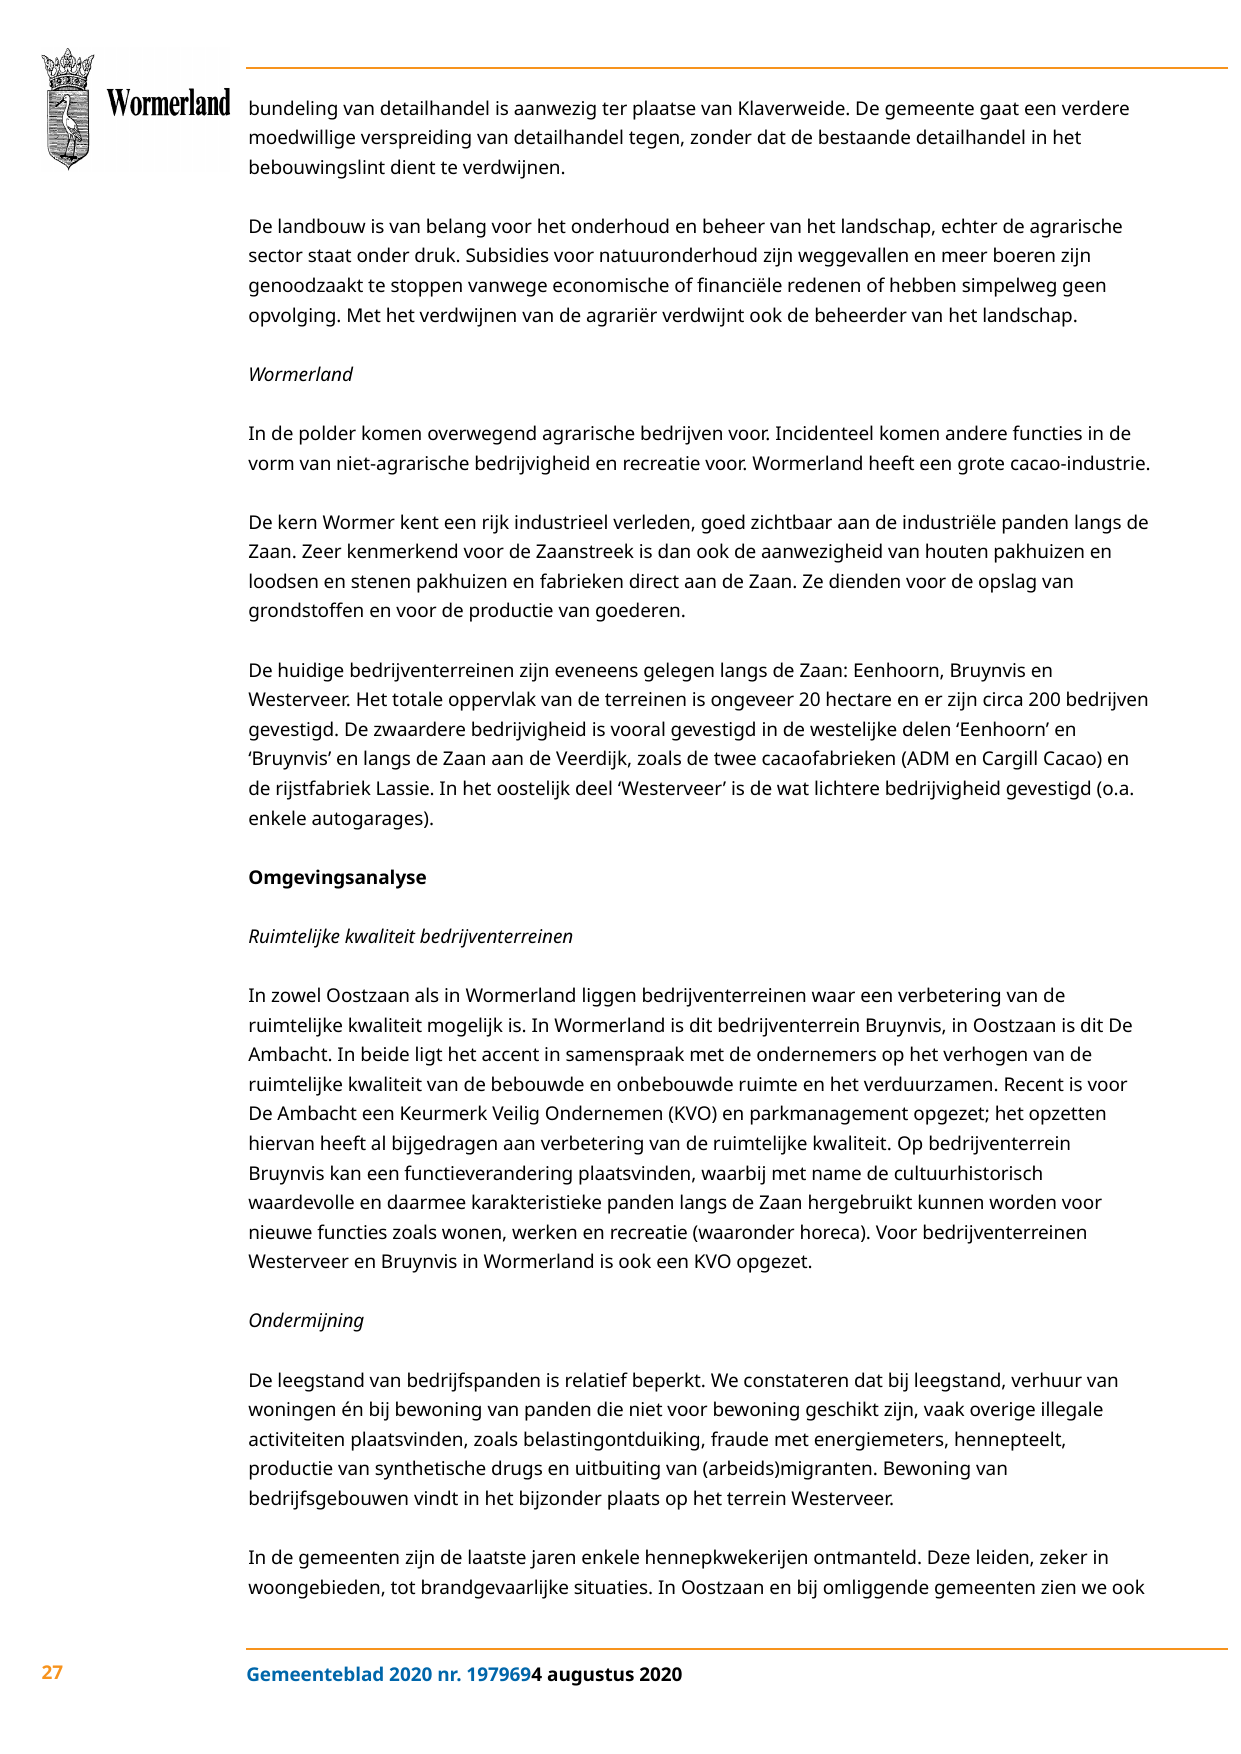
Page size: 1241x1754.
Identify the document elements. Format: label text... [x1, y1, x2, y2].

text In de gemeenten zijn de laatste jaren enkele hennepkwekerijen ontmanteld. Deze leiden, zeker in woongebieden, tot brandgevaarlijke situaties. In Oostzaan en bij omliggende gemeenten zien we ook [248, 1544, 1152, 1600]
text bundeling van detailhandel is aanwezig ter plaatse van Klaverweide. De gemeente gaat een verdere moedwillige verspreiding van detailhandel tegen, zonder dat de bestaande detailhandel in het bebouwingslint dient te verdwijnen. [248, 95, 1152, 180]
text Ruimtelijke kwaliteit bedrijventerreinen [248, 923, 1152, 949]
text Ondermijning [248, 1308, 1152, 1333]
text Omgevingsanalyse [248, 864, 1152, 890]
text In de polder komen overwegend agrarische bedrijven voor. Incidenteel komen andere functies in de vorm van niet-agrarische bedrijvigheid en recreatie voor. Wormerland heeft een grote cacao-industrie. [248, 420, 1152, 476]
text Wormerland [248, 361, 1152, 387]
text In zowel Oostzaan als in Wormerland liggen bedrijventerreinen waar een verbetering van de ruimtelijke kwaliteit mogelijk is. In Wormerland is dit bedrijventerrein Bruynvis, in Oostzaan is dit De Ambacht. In beide ligt het accent in samenspraak met de ondernemers op het verhogen van de ruimtelijke kwaliteit van de bebouwde en onbebouwde ruimte en het verduurzamen. Recent is voor De Ambacht een Keurmerk Veilig Ondernemen (KVO) en parkmanagement opgezet; het opzetten hiervan heeft al bijgedragen aan verbetering van de ruimtelijke kwaliteit. Op bedrijventerrein Bruynvis kan een functieverandering plaatsvinden, waarbij met name de cultuurhistorisch waardevolle en daarmee karakteristieke panden langs de Zaan hergebruikt kunnen worden voor nieuwe functies zoals wonen, werken en recreatie (waaronder horeca). Voor bedrijventerreinen Westerveer en Bruynvis in Wormerland is ook een KVO opgezet. [248, 982, 1152, 1274]
picture [41, 47, 231, 172]
text De huidige bedrijventerreinen zijn eveneens gelegen langs de Zaan: Eenhoorn, Bruynvis en Westerveer. Het totale oppervlak van de terreinen is ongeveer 20 hectare en er zijn circa 200 bedrijven gevestigd. De zwaardere bedrijvigheid is vooral gevestigd in de westelijke delen ‘Eenhoorn’ en ‘Bruynvis’ en langs de Zaan aan de Veerdijk, zoals de twee cacaofabrieken (ADM en Cargill Cacao) en de rijstfabriek Lassie. In het oostelijk deel ‘Westerveer’ is de wat lichtere bedrijvigheid gevestigd (o.a. enkele autogarages). [248, 657, 1152, 831]
text De landbouw is van belang voor het onderhoud en beheer van het landschap, echter de agrarische sector staat onder druk. Subsidies voor natuuronderhoud zijn weggevallen en meer boeren zijn genoodzaakt te stoppen vanwege economische of financiële redenen of hebben simpelweg geen opvolging. Met het verdwijnen van de agrariër verdwijnt ook de beheerder van het landschap. [248, 213, 1152, 328]
text De leegstand van bedrijfspanden is relatief beperkt. We constateren dat bij leegstand, verhuur van woningen én bij bewoning van panden die niet voor bewoning geschikt zijn, vaak overige illegale activiteiten plaatsvinden, zoals belastingontduiking, fraude met energiemeters, hennepteelt, productie van synthetische drugs en uitbuiting van (arbeids)migranten. Bewoning van bedrijfsgebouwen vindt in het bijzonder plaats op het terrein Westerveer. [248, 1367, 1152, 1511]
text De kern Wormer kent een rijk industrieel verleden, goed zichtbaar aan de industriële panden langs de Zaan. Zeer kenmerkend voor de Zaanstreek is dan ook de aanwezigheid van houten pakhuizen en loodsen en stenen pakhuizen en fabrieken direct aan de Zaan. Ze dienden voor de opslag van grondstoffen en voor de productie van goederen. [248, 509, 1152, 623]
